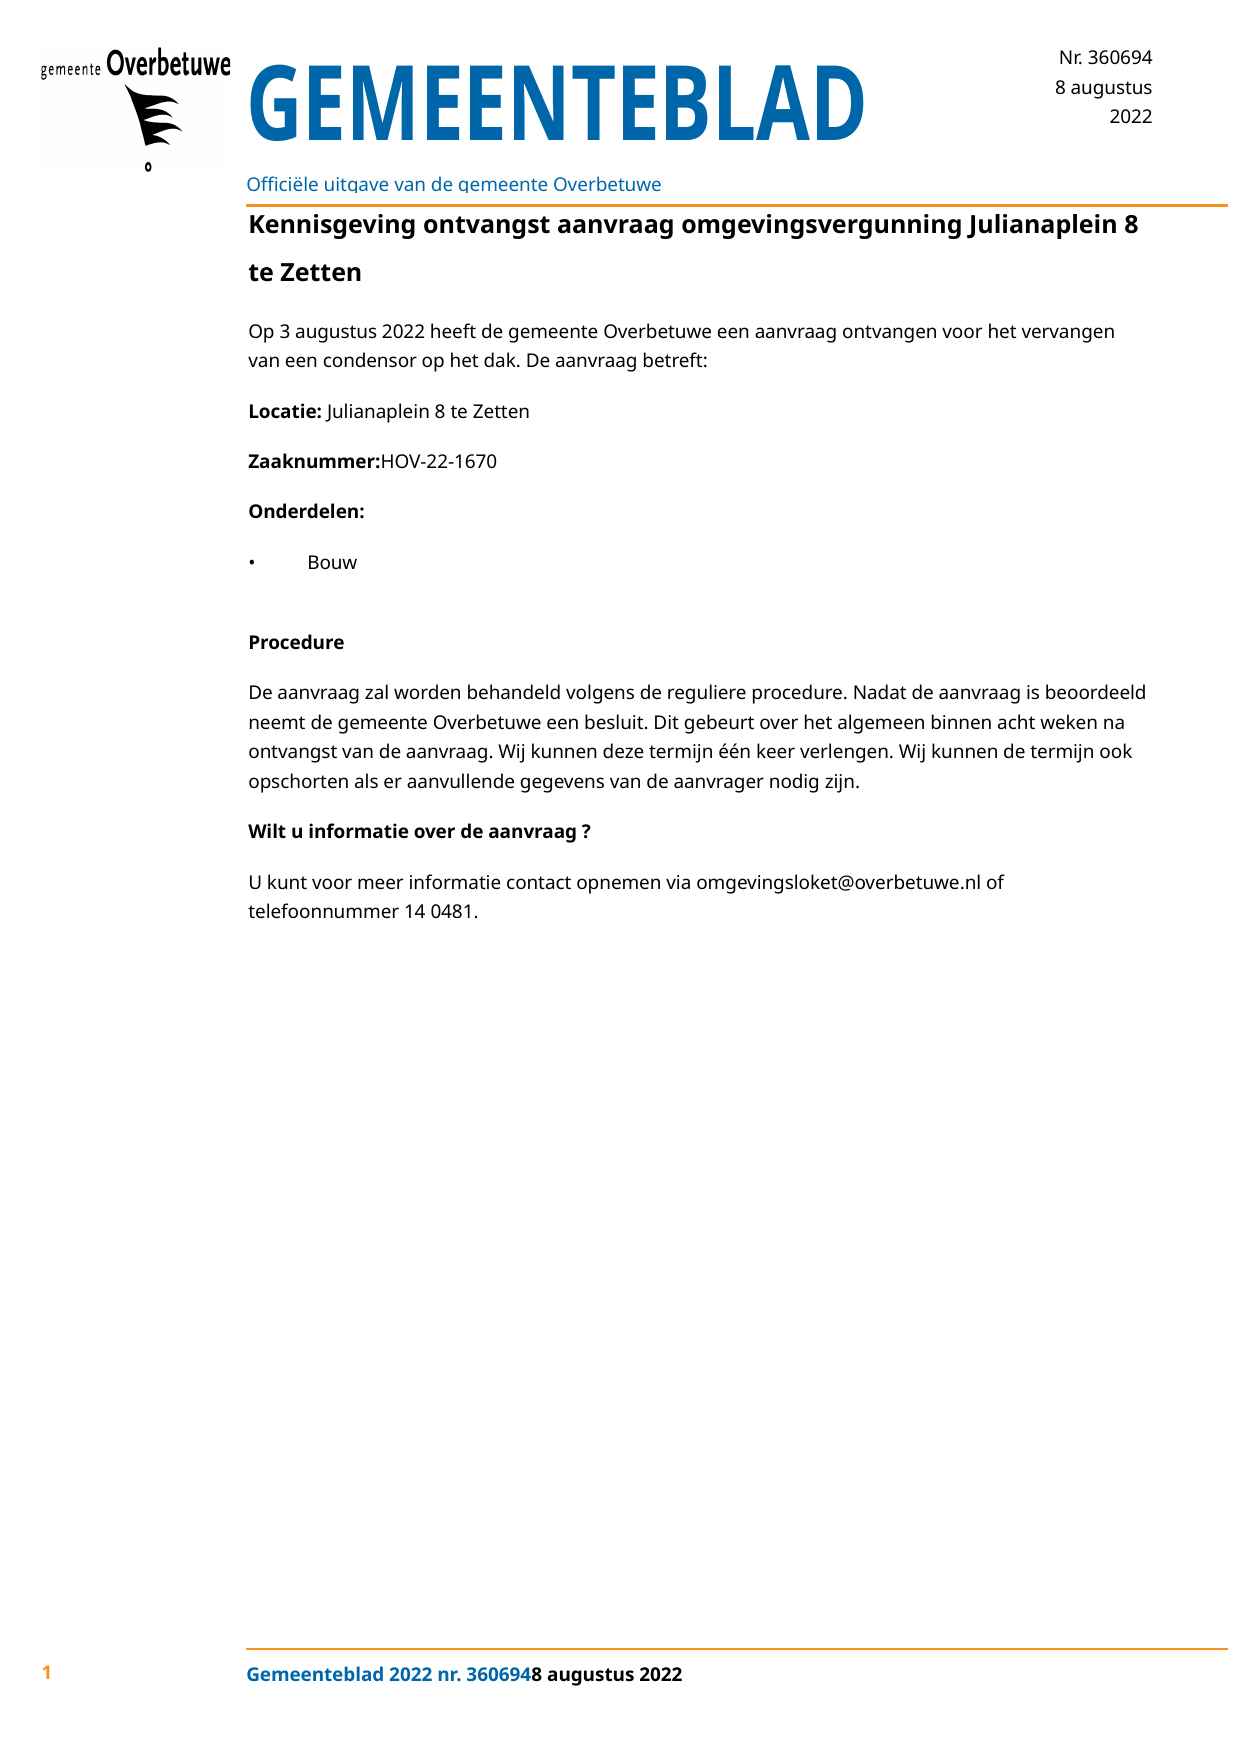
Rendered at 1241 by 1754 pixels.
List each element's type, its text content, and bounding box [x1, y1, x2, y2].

list Bouw [248, 549, 1152, 575]
text De aanvraag zal worden behandeld volgens de reguliere procedure. Nadat de aanvraag is beoordeeld neemt de gemeente Overbetuwe een besluit. Dit gebeurt over het algemeen binnen acht weken na ontvangst van de aanvraag. Wij kunnen deze termijn één keer verlengen. Wij kunnen de termijn ook opschorten als er aanvullende gegevens van de aanvrager nodig zijn. [248, 679, 1152, 794]
text Kennisgeving ontvangst aanvraag omgevingsvergunning Julianaplein 8 te Zetten [248, 207, 1152, 288]
text Op 3 augustus 2022 heeft de gemeente Overbetuwe een aanvraag ontvangen voor het vervangen van een condensor op het dak. De aanvraag betreft: [248, 318, 1152, 373]
text Wilt u informatie over de aanvraag ? [248, 819, 1152, 844]
picture [41, 47, 231, 172]
text Procedure [248, 629, 1152, 655]
text Onderdelen: [248, 499, 1152, 524]
text Locatie: Julianaplein 8 te Zetten [248, 398, 1152, 424]
text Zaaknummer:HOV-22-1670 [248, 448, 1152, 474]
text U kunt voor meer informatie contact opnemen via omgevingsloket@overbetuwe.nl of telefoonnummer 14 0481. [248, 869, 1152, 924]
